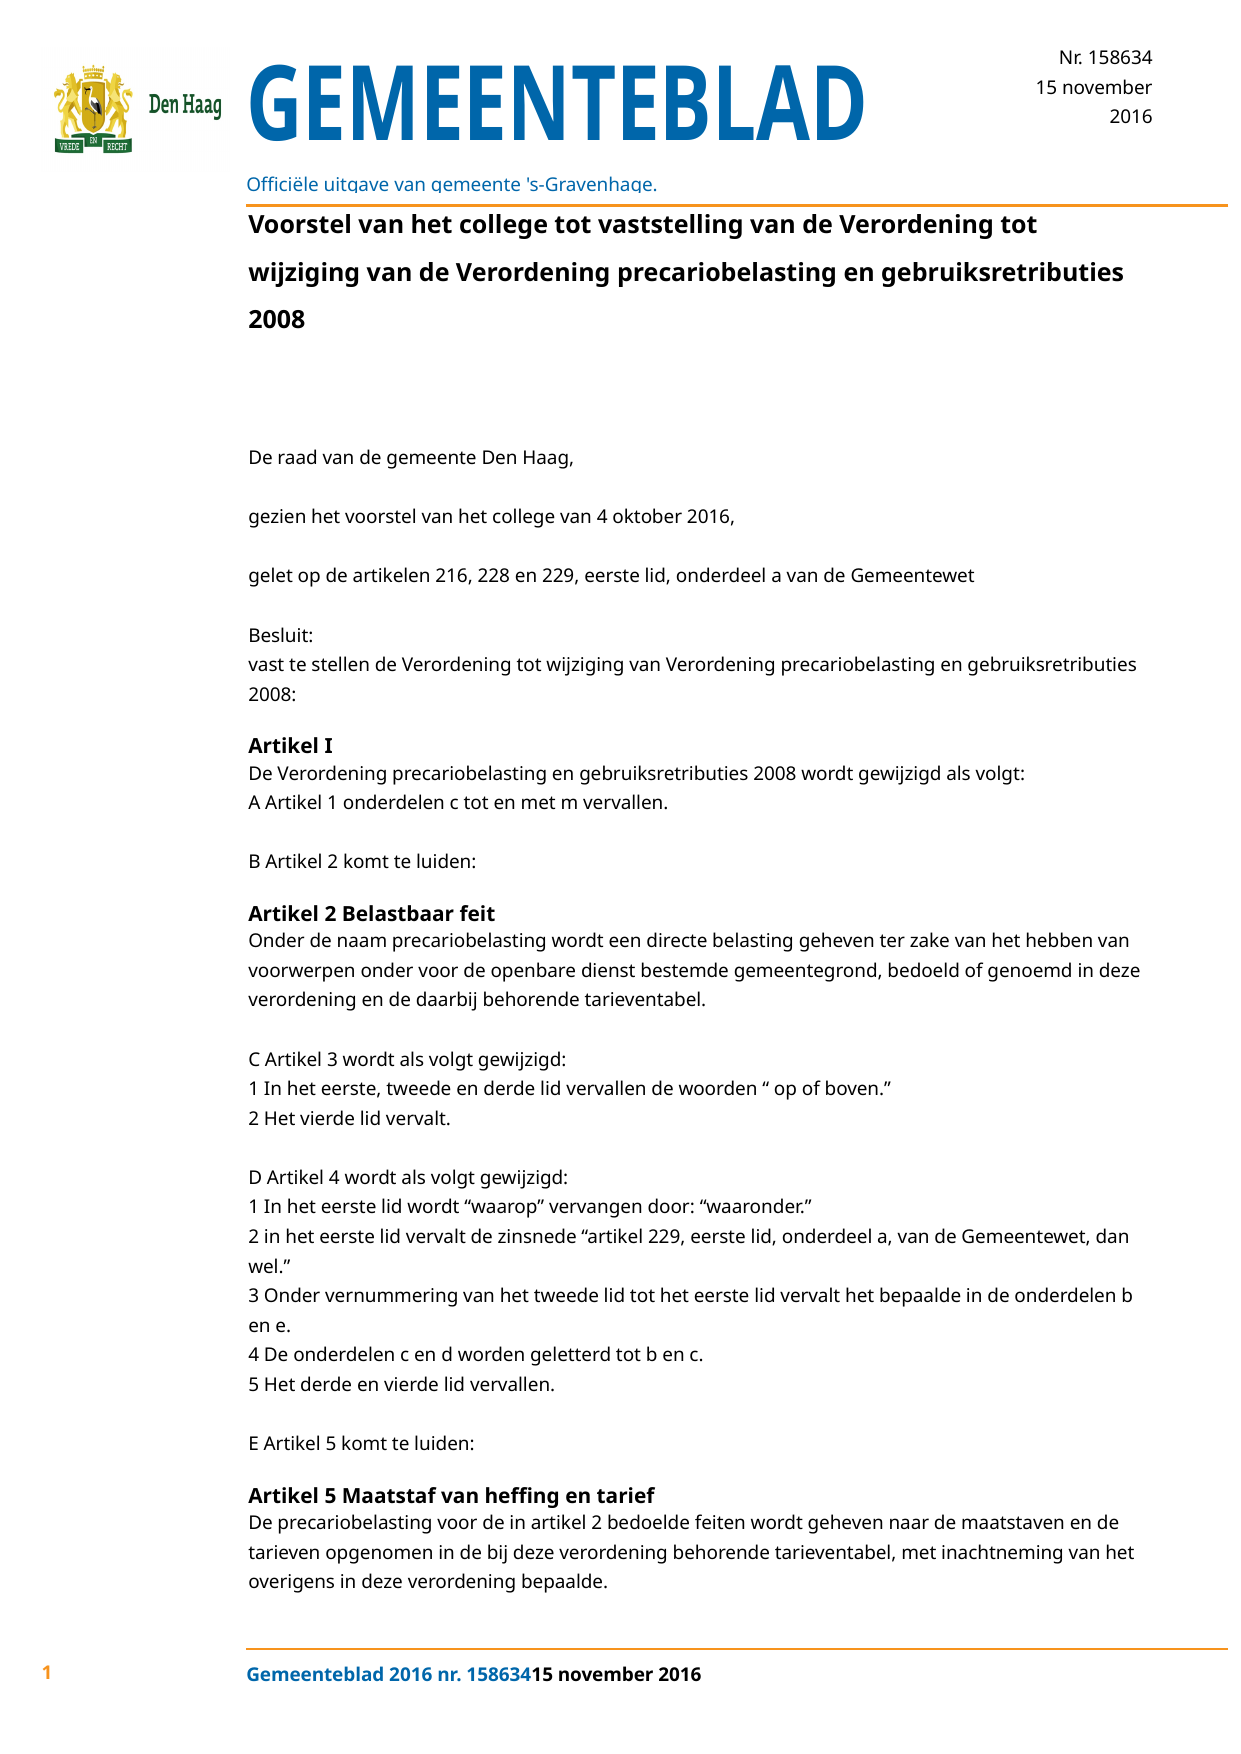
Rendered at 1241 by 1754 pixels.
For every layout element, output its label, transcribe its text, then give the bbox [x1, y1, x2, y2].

text De raad van de gemeente Den Haag, [248, 444, 1152, 470]
text Besluit: [248, 622, 1152, 648]
text Artikel I [248, 731, 1152, 760]
picture [41, 47, 231, 172]
text 2 in het eerste lid vervalt de zinsnede “artikel 229, eerste lid, onderdeel a, van de Gemeentewet, dan wel.” [248, 1223, 1152, 1279]
text gezien het voorstel van het college van 4 oktober 2016, [248, 503, 1152, 529]
text 5 Het derde en vierde lid vervallen. [248, 1371, 1152, 1397]
text Voorstel van het college tot vaststelling van de Verordening tot wijziging van de Verordening precariobelasting en gebruiksretributies 2008 [248, 207, 1152, 336]
text De precariobelasting voor de in artikel 2 bedoelde feiten wordt geheven naar de maatstaven en de tarieven opgenomen in de bij deze verordening behorende tarieventabel, met inachtneming van het overigens in deze verordening bepaalde. [248, 1509, 1152, 1594]
text D Artikel 4 wordt als volgt gewijzigd: [248, 1164, 1152, 1190]
text vast te stellen de Verordening tot wijziging van Verordening precariobelasting en gebruiksretributies 2008: [248, 651, 1152, 707]
text E Artikel 5 komt te luiden: [248, 1430, 1152, 1456]
text 1 In het eerste lid wordt “waarop” vervangen door: “waaronder.” [248, 1194, 1152, 1219]
text Artikel 2 Belastbaar feit [248, 899, 1152, 927]
text Onder de naam precariobelasting wordt een directe belasting geheven ter zake van het hebben van voorwerpen onder voor de openbare dienst bestemde gemeentegrond, bedoeld of genoemd in deze verordening en de daarbij behorende tarieventabel. [248, 927, 1152, 1012]
text C Artikel 3 wordt als volgt gewijzigd: [248, 1046, 1152, 1072]
text A Artikel 1 onderdelen c tot en met m vervallen. [248, 789, 1152, 815]
text 3 Onder vernummering van het tweede lid tot het eerste lid vervalt het bepaalde in de onderdelen b en e. [248, 1282, 1152, 1338]
text De Verordening precariobelasting en gebruiksretributies 2008 wordt gewijzigd als volgt: [248, 760, 1152, 786]
text 1 In het eerste, tweede en derde lid vervallen de woorden “ op of boven.” [248, 1075, 1152, 1101]
text gelet op de artikelen 216, 228 en 229, eerste lid, onderdeel a van de Gemeentewet [248, 563, 1152, 588]
text 4 De onderdelen c en d worden geletterd tot b en c. [248, 1342, 1152, 1367]
text 2 Het vierde lid vervalt. [248, 1105, 1152, 1131]
text B Artikel 2 komt te luiden: [248, 849, 1152, 874]
text Artikel 5 Maatstaf van heffing en tarief [248, 1481, 1152, 1509]
